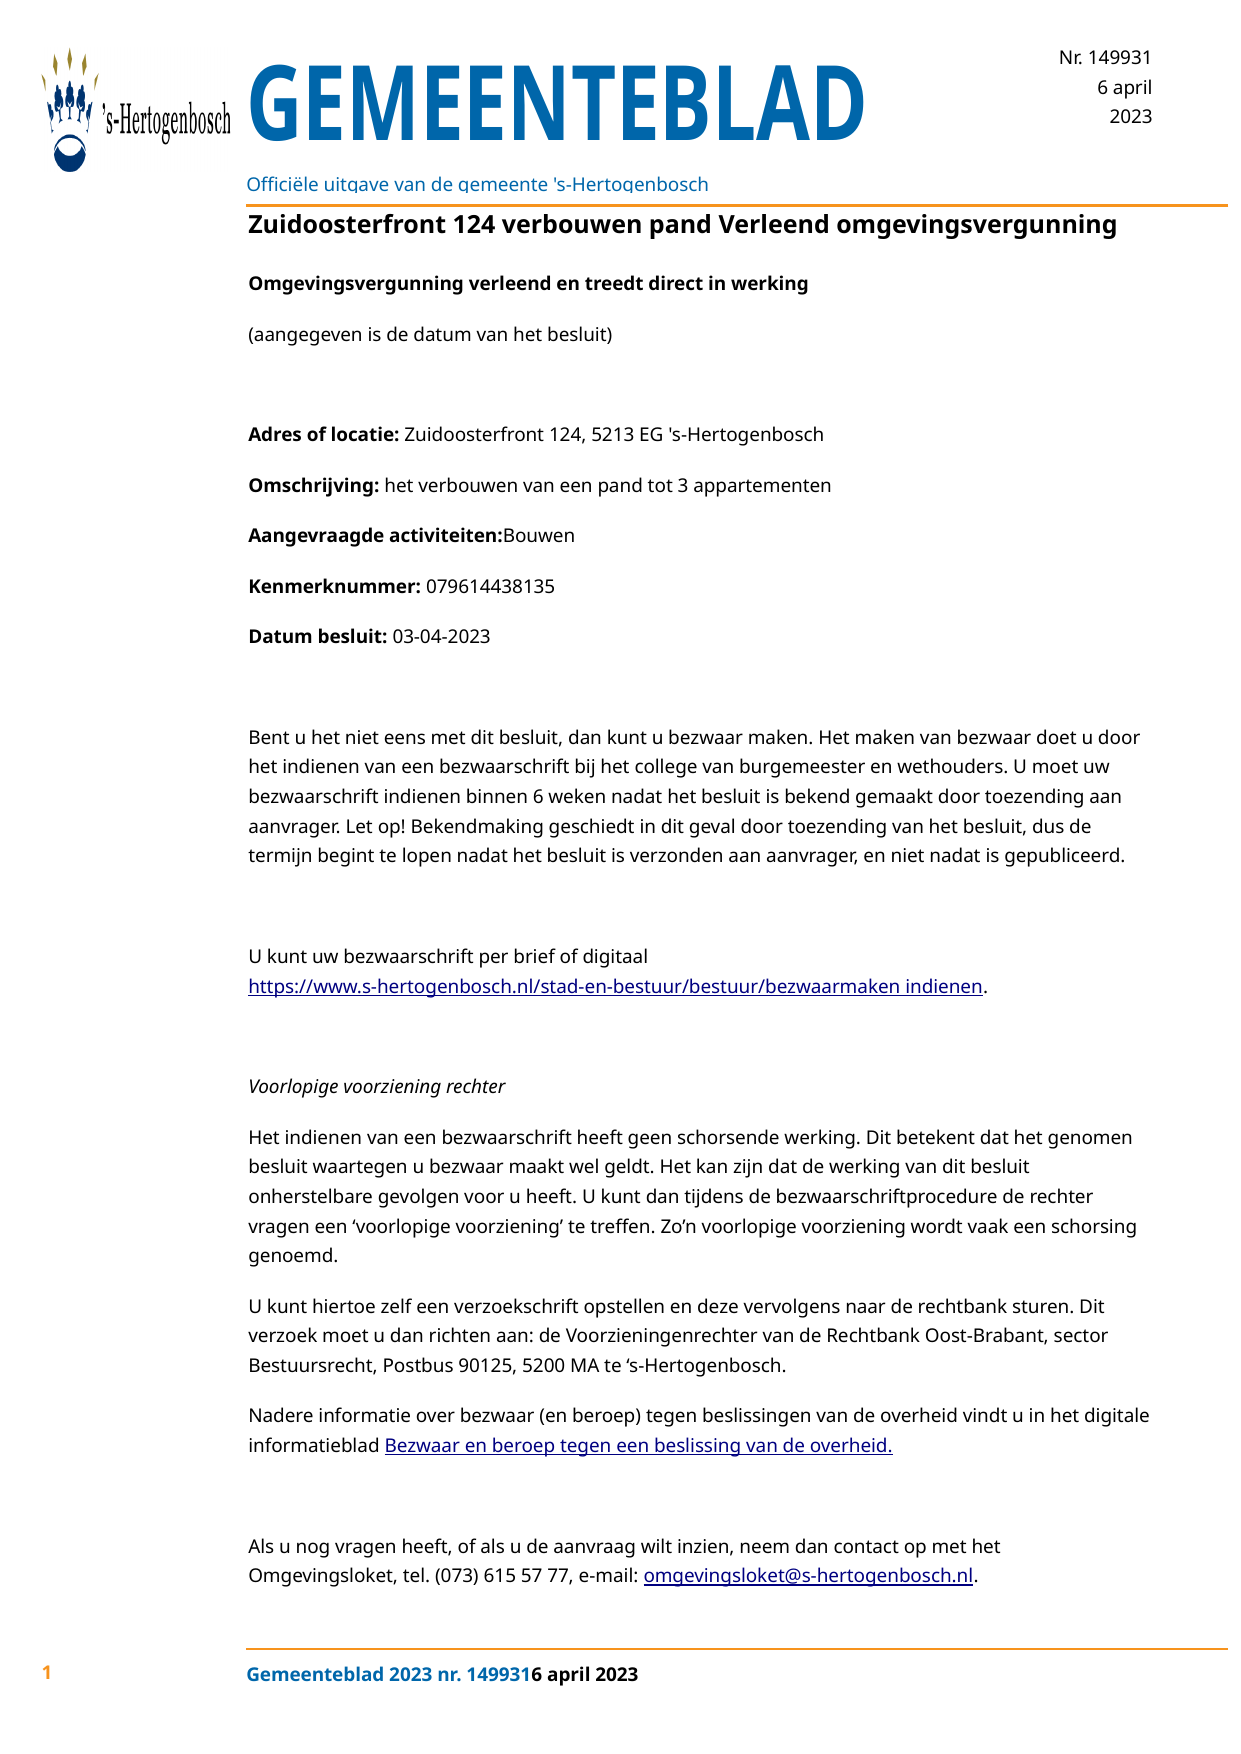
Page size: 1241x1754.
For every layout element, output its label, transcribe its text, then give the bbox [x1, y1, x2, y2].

text Als u nog vragen heeft, of als u de aanvraag wilt inzien, neem dan contact op met het Omgevingsloket, tel. (073) 615 57 77, e-mail: omgevingsloket@s-hertogenbosch.nl. [248, 1533, 1152, 1588]
text U kunt hiertoe zelf een verzoekschrift opstellen en deze vervolgens naar de rechtbank sturen. Dit verzoek moet u dan richten aan: de Voorzieningenrechter van de Rechtbank Oost-Brabant, sector Bestuursrecht, Postbus 90125, 5200 MA te ‘s-Hertogenbosch. [248, 1293, 1152, 1378]
text Het indienen van een bezwaarschrift heeft geen schorsende werking. Dit betekent dat het genomen besluit waartegen u bezwaar maakt wel geldt. Het kan zijn dat de werking van dit besluit onherstelbare gevolgen voor u heeft. U kunt dan tijdens de bezwaarschriftprocedure de rechter vragen een ‘voorlopige voorziening’ te treffen. Zo’n voorlopige voorziening wordt vaak een schorsing genoemd. [248, 1124, 1152, 1268]
picture [41, 47, 231, 172]
text Zuidoosterfront 124 verbouwen pand Verleend omgevingsvergunning [248, 207, 1152, 241]
text Aangevraagde activiteiten:Bouwen [248, 522, 1152, 548]
text Adres of locatie: Zuidoosterfront 124, 5213 EG 's-Hertogenbosch [248, 422, 1152, 447]
text Datum besluit: 03-04-2023 [248, 623, 1152, 649]
text Nadere informatie over bezwaar (en beroep) tegen beslissingen van de overheid vindt u in het digitale informatieblad Bezwaar en beroep tegen een beslissing van de overheid. [248, 1402, 1152, 1458]
text Omschrijving: het verbouwen van een pand tot 3 appartementen [248, 472, 1152, 498]
text U kunt uw bezwaarschrift per brief of digitaal https://www.s-hertogenbosch.nl/stad-en-bestuur/bestuur/bezwaarmaken indienen. [248, 943, 1152, 998]
text (aangegeven is de datum van het besluit) [248, 321, 1152, 346]
text Bent u het niet eens met dit besluit, dan kunt u bezwaar maken. Het maken van bezwaar doet u door het indienen van een bezwaarschrift bij het college van burgemeester en wethouders. U moet uw bezwaarschrift indienen binnen 6 weken nadat het besluit is bekend gemaakt door toezending aan aanvrager. Let op! Bekendmaking geschiedt in dit geval door toezending van het besluit, dus de termijn begint te lopen nadat het besluit is verzonden aan aanvrager, en niet nadat is gepubliceerd. [248, 724, 1152, 868]
text Kenmerknummer: 079614438135 [248, 573, 1152, 598]
text Voorlopige voorziening rechter [248, 1074, 1152, 1099]
text Omgevingsvergunning verleend en treedt direct in werking [248, 270, 1152, 296]
